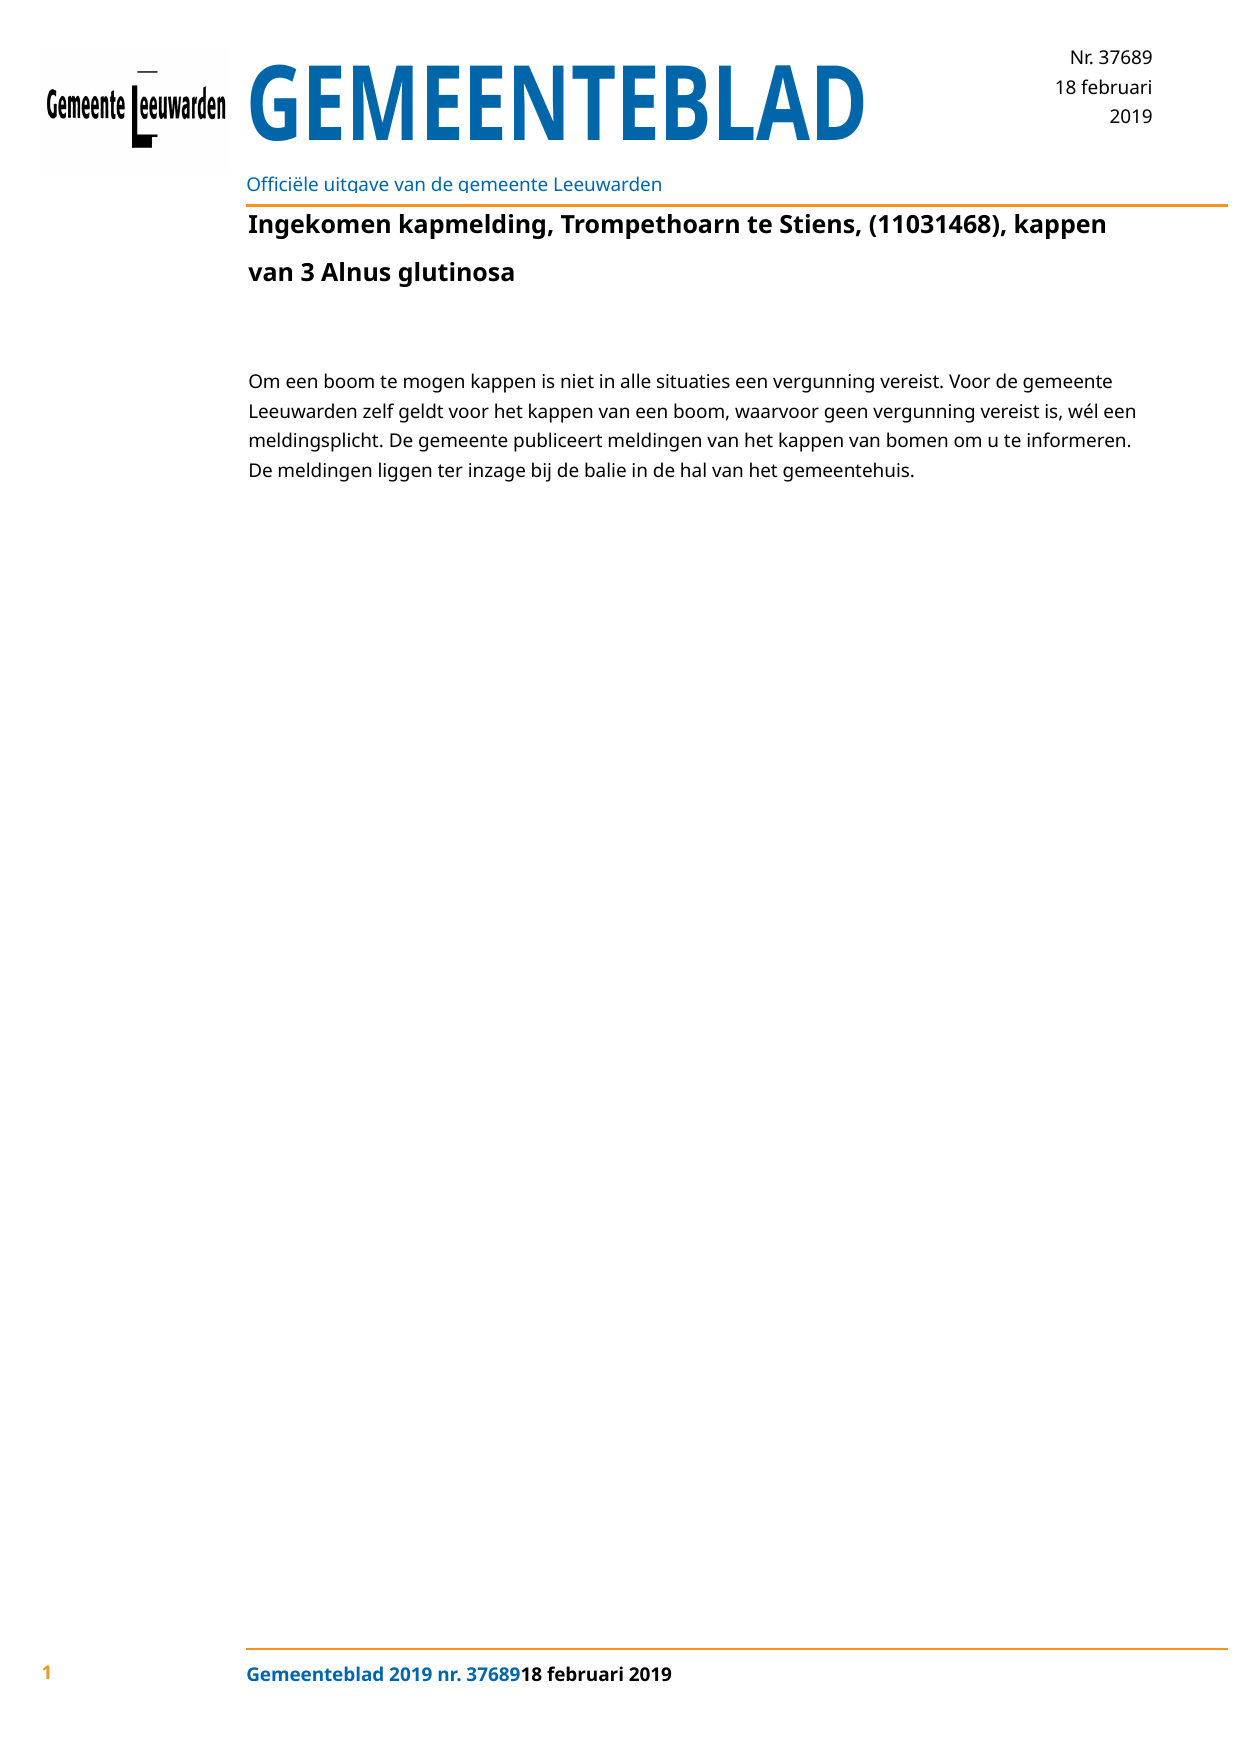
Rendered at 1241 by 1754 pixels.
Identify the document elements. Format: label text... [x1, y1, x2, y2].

picture [41, 47, 231, 172]
text Om een boom te mogen kappen is niet in alle situaties een vergunning vereist. Voor de gemeente Leeuwarden zelf geldt voor het kappen van een boom, waarvoor geen vergunning vereist is, wél een meldingsplicht. De gemeente publiceert meldingen van het kappen van bomen om u te informeren. De meldingen liggen ter inzage bij de balie in de hal van het gemeentehuis. [248, 368, 1152, 483]
text Ingekomen kapmelding, Trompethoarn te Stiens, (11031468), kappen van 3 Alnus glutinosa [248, 207, 1152, 288]
